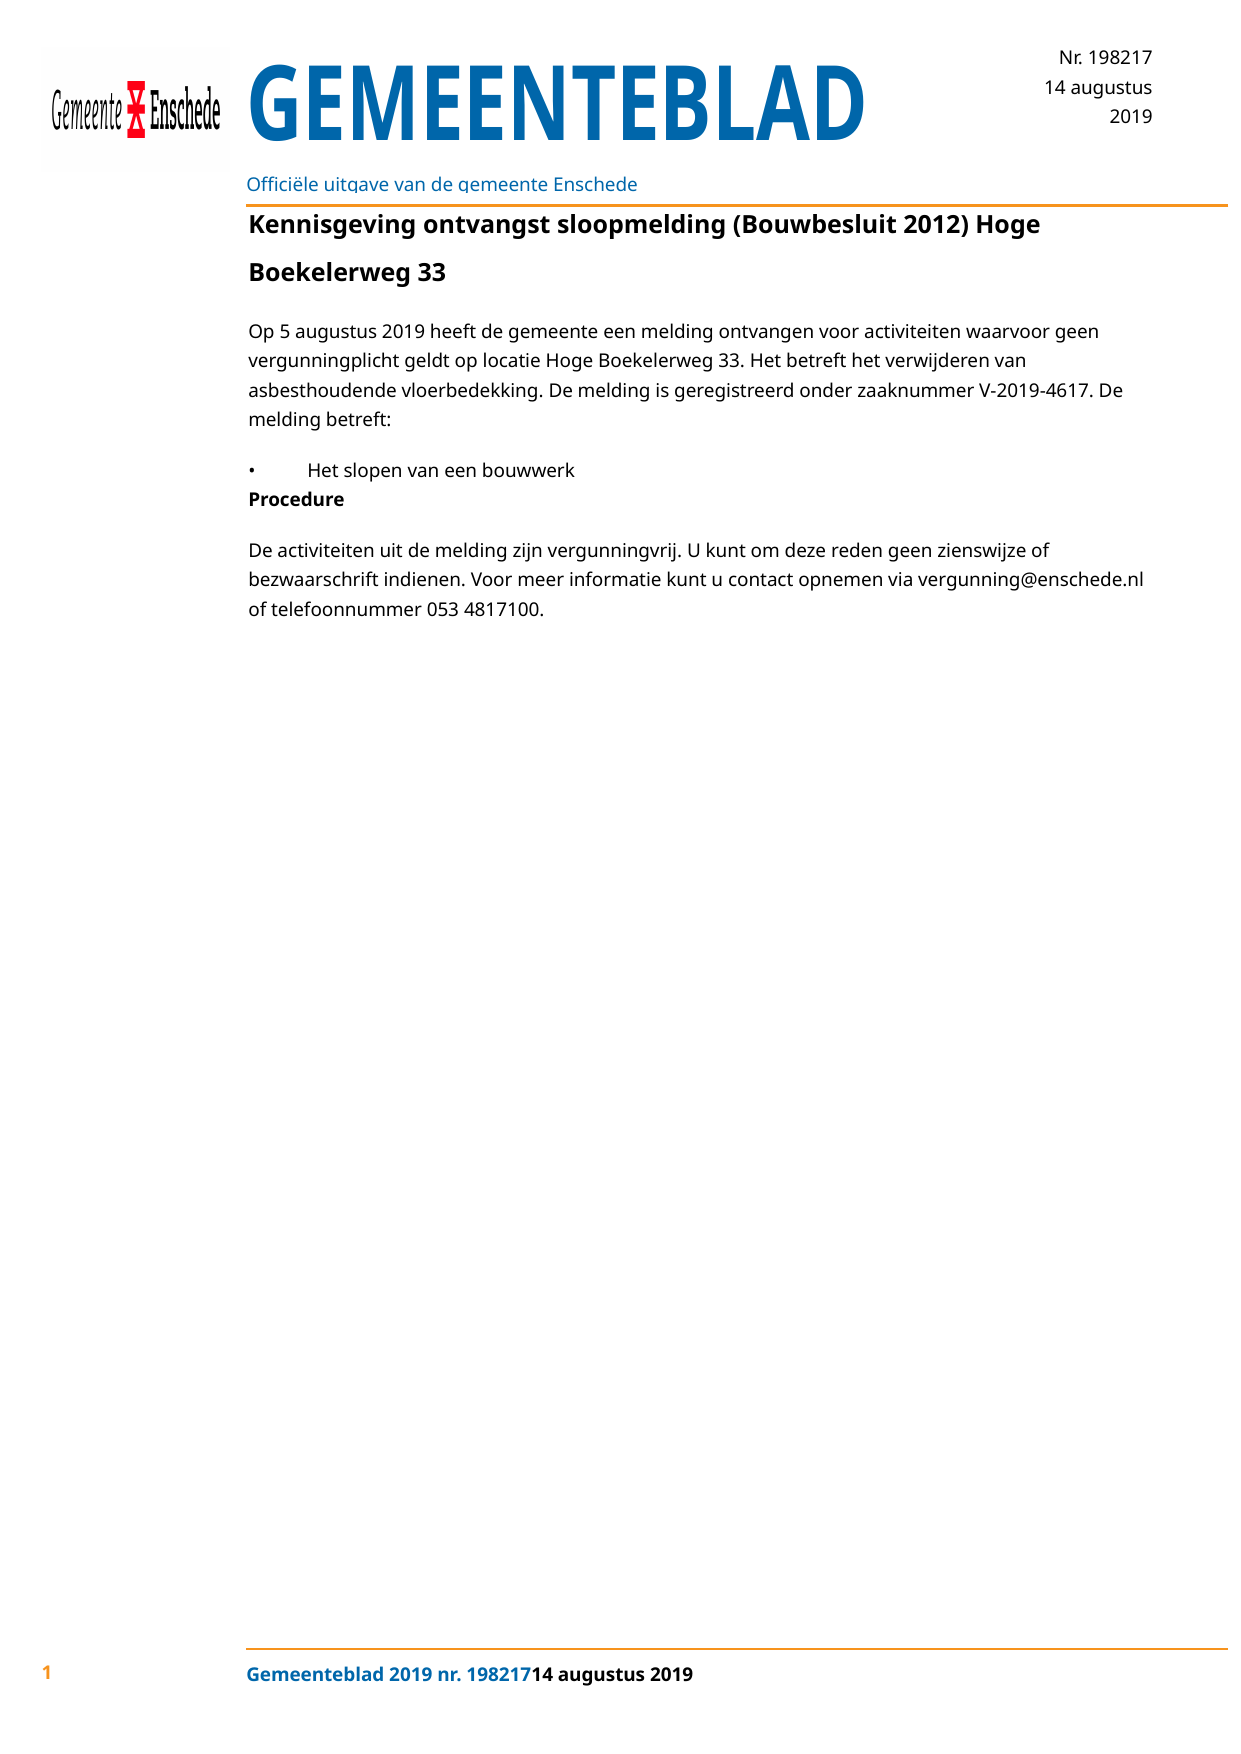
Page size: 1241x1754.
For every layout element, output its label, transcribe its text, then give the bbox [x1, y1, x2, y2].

text Kennisgeving ontvangst sloopmelding (Bouwbesluit 2012) Hoge Boekelerweg 33 [248, 207, 1152, 288]
list Het slopen van een bouwwerk [248, 457, 1152, 483]
text Procedure [248, 487, 1152, 512]
text De activiteiten uit de melding zijn vergunningvrij. U kunt om deze reden geen zienswijze of bezwaarschrift indienen. Voor meer informatie kunt u contact opnemen via vergunning@enschede.nl of telefoonnummer 053 4817100. [248, 537, 1152, 622]
text Op 5 augustus 2019 heeft de gemeente een melding ontvangen voor activiteiten waarvoor geen vergunningplicht geldt op locatie Hoge Boekelerweg 33. Het betreft het verwijderen van asbesthoudende vloerbedekking. De melding is geregistreerd onder zaaknummer V-2019-4617. De melding betreft: [248, 318, 1152, 432]
picture [41, 47, 231, 172]
